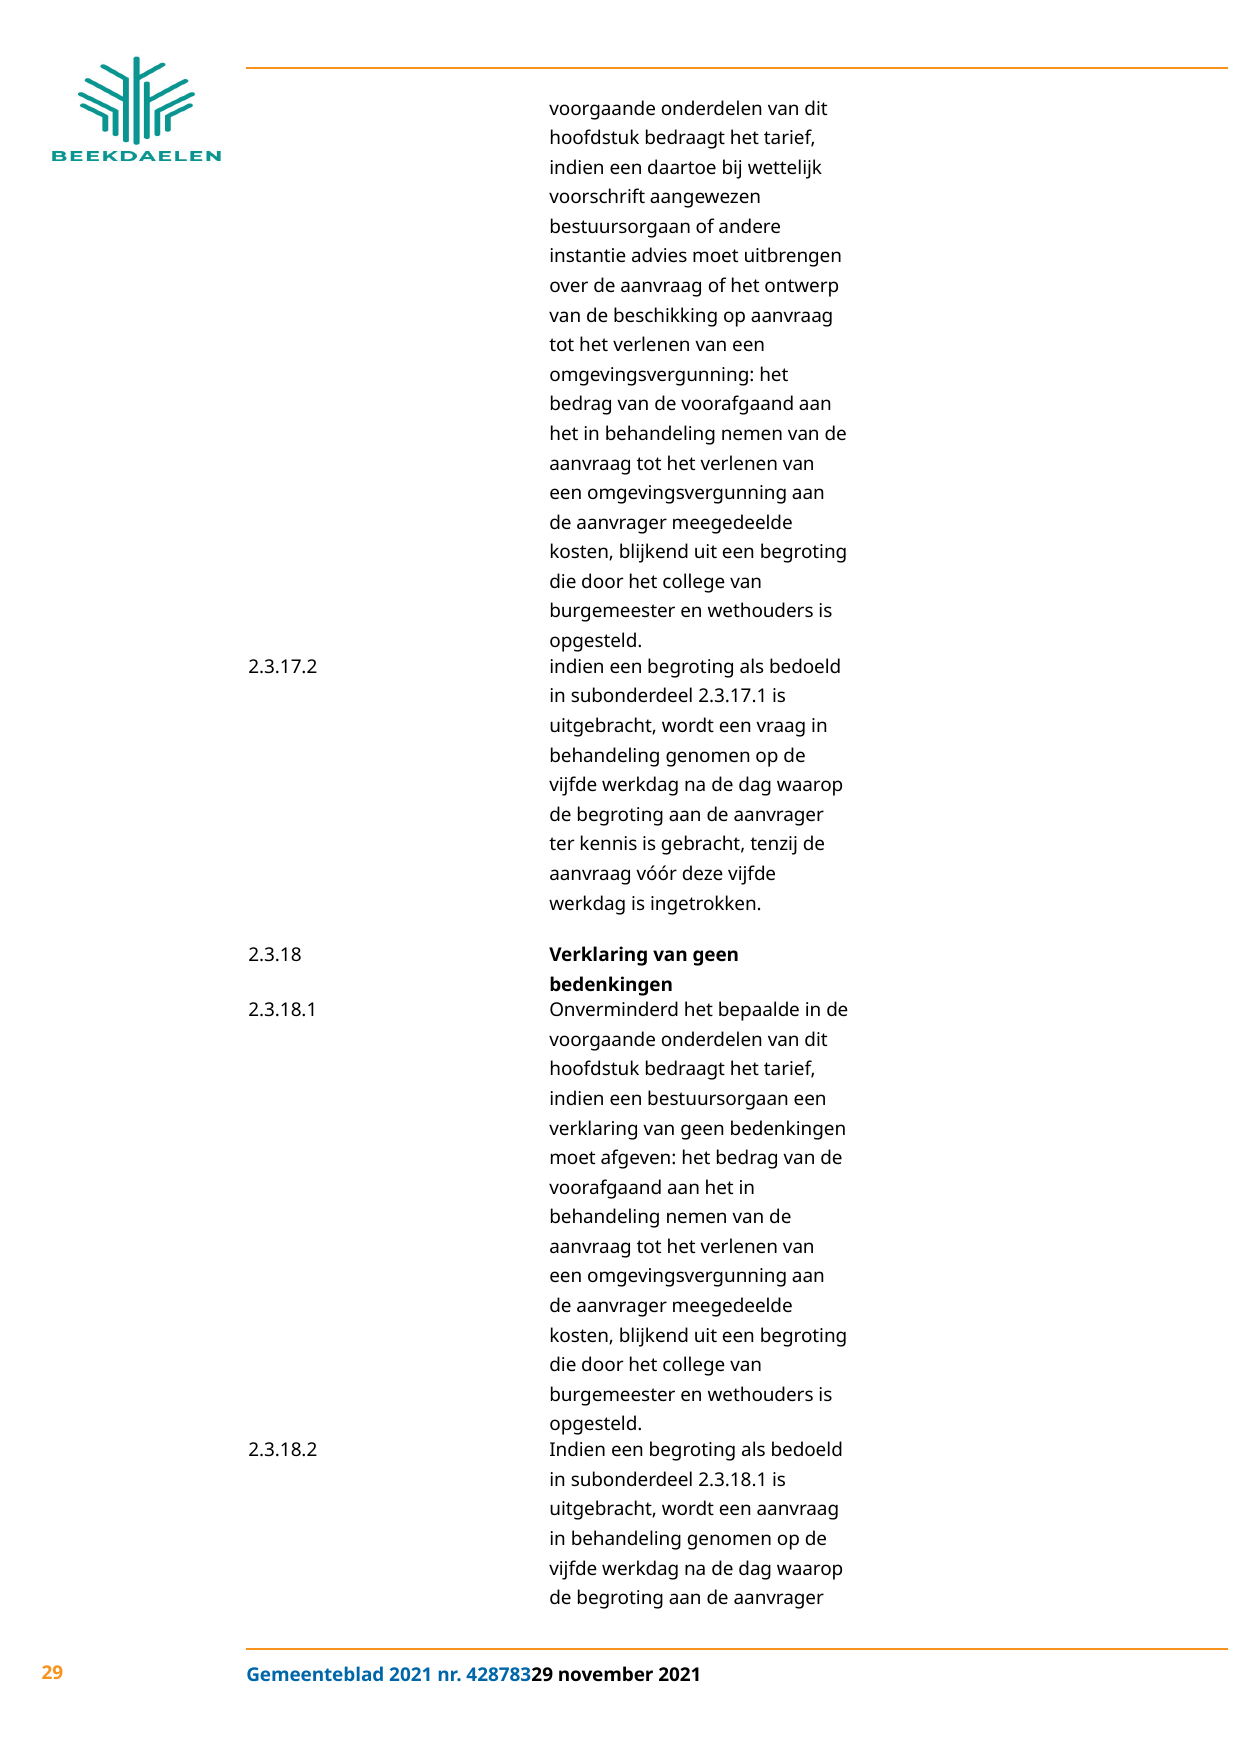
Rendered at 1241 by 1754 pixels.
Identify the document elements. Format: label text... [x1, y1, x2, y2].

table_cell 2.3.18 [248, 941, 549, 996]
table_cell [850, 941, 1152, 996]
table_cell Onverminderd het bepaalde in de voorgaande onderdelen van dit hoofdstuk bedraagt het tarief, indien een bestuursorgaan een verklaring van geen bedenkingen moet afgeven: het bedrag van de voorafgaand aan het in behandeling nemen van de aanvraag tot het verlenen van een omgevingsvergunning aan de aanvrager meegedeelde kosten, blijkend uit een begroting die door het college van burgemeester en wethouders is opgesteld. [549, 996, 850, 1436]
table_cell [850, 653, 1152, 915]
table_cell [850, 915, 1152, 941]
table_cell [248, 915, 549, 941]
table_cell [248, 95, 549, 653]
table_cell voorgaande onderdelen van dit hoofdstuk bedraagt het tarief, indien een daartoe bij wettelijk voorschrift aangewezen bestuursorgaan of andere instantie advies moet uitbrengen over de aanvraag of het ontwerp van de beschikking op aanvraag tot het verlenen van een omgevingsvergunning: het bedrag van de voorafgaand aan het in behandeling nemen van de aanvraag tot het verlenen van een omgevingsvergunning aan de aanvrager meegedeelde kosten, blijkend uit een begroting die door het college van burgemeester en wethouders is opgesteld. [549, 95, 850, 653]
table_cell [850, 95, 1152, 653]
table_cell Verklaring van geen bedenkingen [549, 941, 850, 996]
picture [41, 47, 231, 172]
table_cell indien een begroting als bedoeld in subonderdeel 2.3.17.1 is uitgebracht, wordt een vraag in behandeling genomen op de vijfde werkdag na de dag waarop de begroting aan de aanvrager ter kennis is gebracht, tenzij de aanvraag vóór deze vijfde werkdag is ingetrokken. [549, 653, 850, 915]
table_cell 2.3.18.1 [248, 996, 549, 1436]
table_cell [850, 1436, 1152, 1610]
table_cell 2.3.18.2 [248, 1436, 549, 1610]
table_cell [850, 996, 1152, 1436]
table_cell 2.3.17.2 [248, 653, 549, 915]
table_cell [549, 915, 850, 941]
table_cell Indien een begroting als bedoeld in subonderdeel 2.3.18.1 is uitgebracht, wordt een aanvraag in behandeling genomen op de vijfde werkdag na de dag waarop de begroting aan de aanvrager [549, 1436, 850, 1610]
